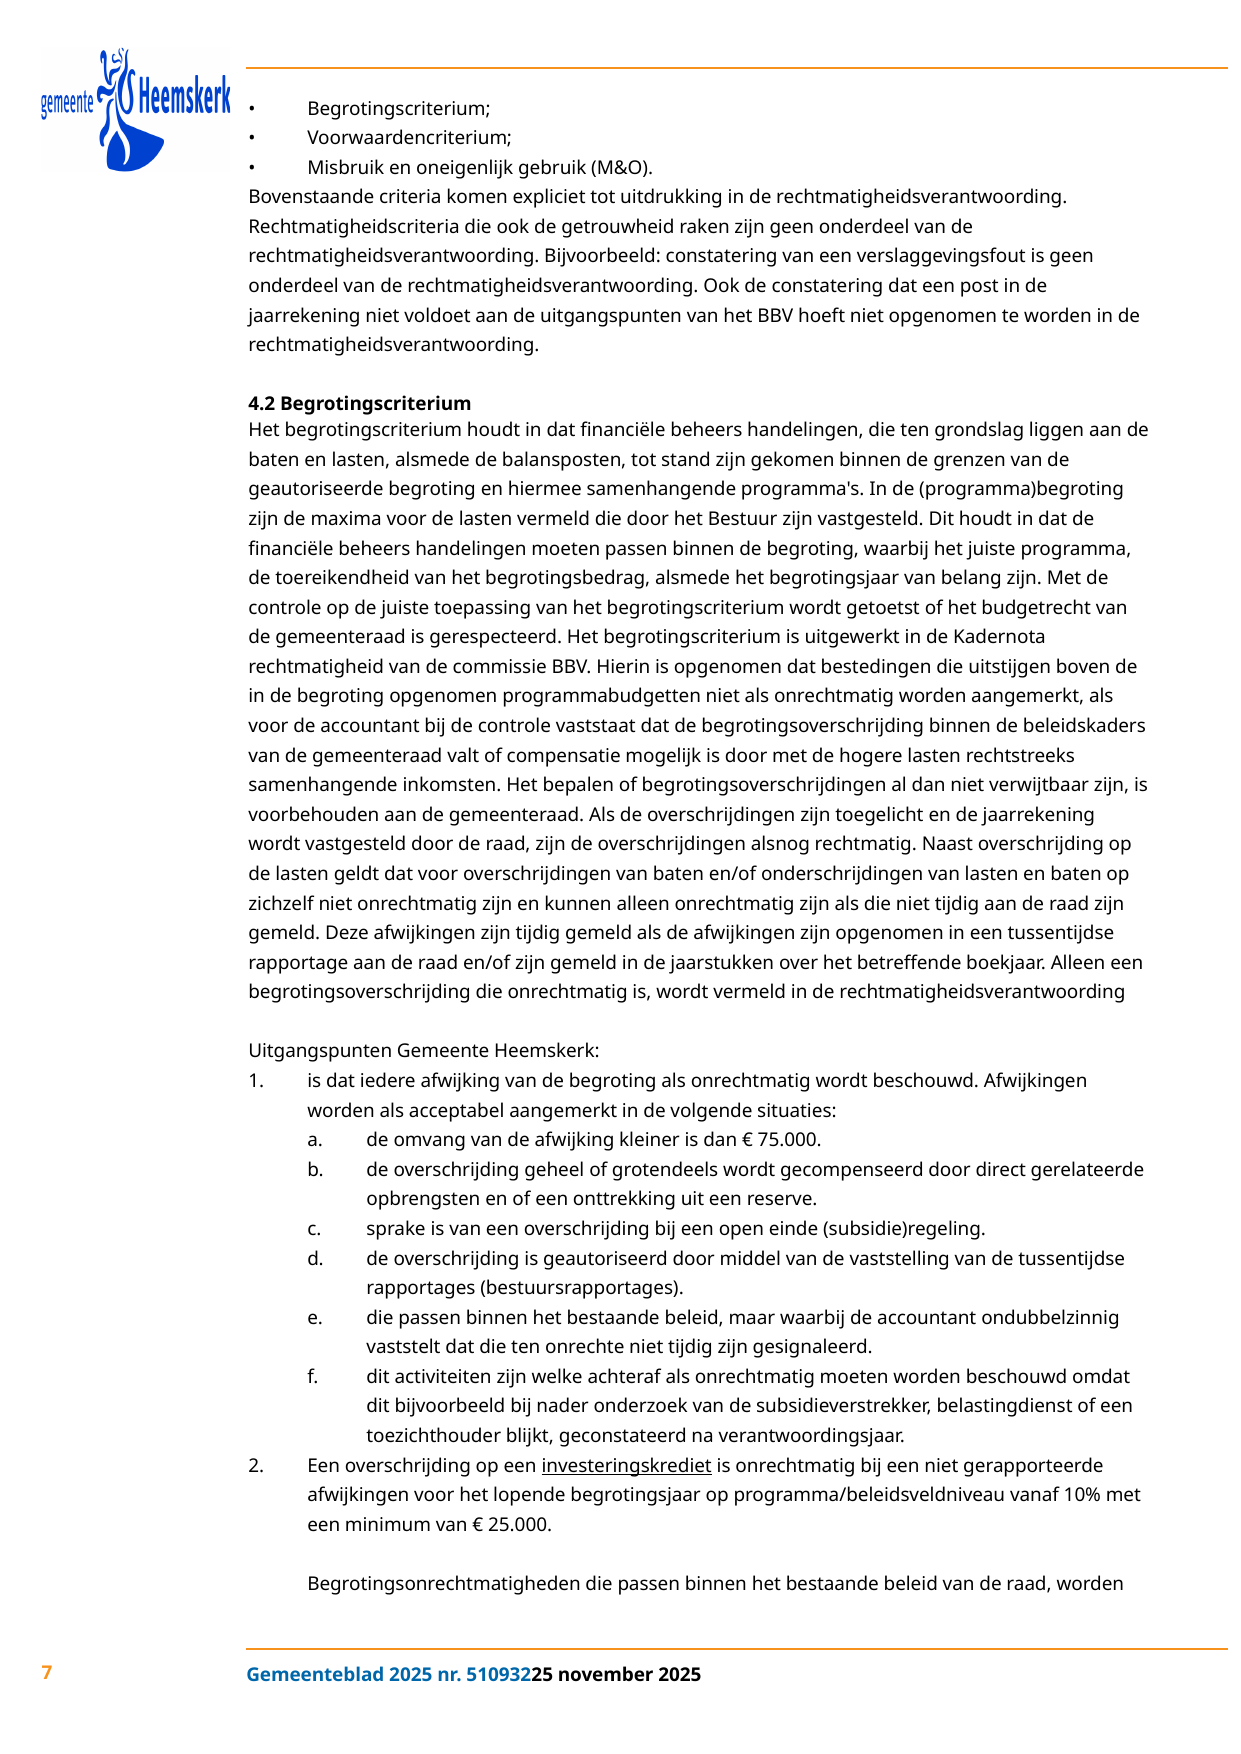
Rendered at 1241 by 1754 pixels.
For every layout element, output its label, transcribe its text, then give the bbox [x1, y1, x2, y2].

text Uitgangspunten Gemeente Heemskerk: [248, 1038, 1152, 1063]
list de overschrijding is geautoriseerd door middel van de vaststelling van de tussentijdse rapportages (bestuursrapportages). [307, 1245, 1152, 1300]
list Misbruik en oneigenlijk gebruik (M&O). [248, 154, 1152, 180]
list de omvang van de afwijking kleiner is dan € 75.000. [307, 1126, 1152, 1152]
list Voorwaardencriterium; [248, 124, 1152, 150]
list is dat iedere afwijking van de begroting als onrechtmatig wordt beschouwd. Afwijkingen worden als acceptabel aangemerkt in de volgende situaties: [248, 1067, 1152, 1122]
list de overschrijding geheel of grotendeels wordt gecompenseerd door direct gerelateerde opbrengsten en of een onttrekking uit een reserve. [307, 1156, 1152, 1211]
list dit activiteiten zijn welke achteraf als onrechtmatig moeten worden beschouwd omdat dit bijvoorbeeld bij nader onderzoek van de subsidieverstrekker, belastingdienst of een toezichthouder blijkt, geconstateerd na verantwoordingsjaar. [307, 1363, 1152, 1448]
text Het begrotingscriterium houdt in dat financiële beheers handelingen, die ten grondslag liggen aan de baten en lasten, alsmede de balansposten, tot stand zijn gekomen binnen de grenzen van de geautoriseerde begroting en hiermee samenhangende programma's. In de (programma)begroting zijn de maxima voor de lasten vermeld die door het Bestuur zijn vastgesteld. Dit houdt in dat de financiële beheers handelingen moeten passen binnen de begroting, waarbij het juiste programma, de toereikendheid van het begrotingsbedrag, alsmede het begrotingsjaar van belang zijn. Met de controle op de juiste toepassing van het begrotingscriterium wordt getoetst of het budgetrecht van de gemeenteraad is gerespecteerd. Het begrotingscriterium is uitgewerkt in de Kadernota rechtmatigheid van de commissie BBV. Hierin is opgenomen dat bestedingen die uitstijgen boven de in de begroting opgenomen programmabudgetten niet als onrechtmatig worden aangemerkt, als voor de accountant bij de controle vaststaat dat de begrotingsoverschrijding binnen de beleidskaders van de gemeenteraad valt of compensatie mogelijk is door met de hogere lasten rechtstreeks samenhangende inkomsten. Het bepalen of begrotingsoverschrijdingen al dan niet verwijtbaar zijn, is voorbehouden aan de gemeenteraad. Als de overschrijdingen zijn toegelicht en de jaarrekening wordt vastgesteld door de raad, zijn de overschrijdingen alsnog rechtmatig. Naast overschrijding op de lasten geldt dat voor overschrijdingen van baten en/of onderschrijdingen van lasten en baten op zichzelf niet onrechtmatig zijn en kunnen alleen onrechtmatig zijn als die niet tijdig aan de raad zijn gemeld. Deze afwijkingen zijn tijdig gemeld als de afwijkingen zijn opgenomen in een tussentijdse rapportage aan de raad en/of zijn gemeld in de jaarstukken over het betreffende boekjaar. Alleen een begrotingsoverschrijding die onrechtmatig is, wordt vermeld in de rechtmatigheidsverantwoording [248, 416, 1152, 1004]
list Begrotingsonrechtmatigheden die passen binnen het bestaande beleid van de raad, worden [248, 1570, 1152, 1596]
text Bovenstaande criteria komen expliciet tot uitdrukking in de rechtmatigheidsverantwoording. Rechtmatigheidscriteria die ook de getrouwheid raken zijn geen onderdeel van de rechtmatigheidsverantwoording. Bijvoorbeeld: constatering van een verslaggevingsfout is geen onderdeel van de rechtmatigheidsverantwoording. Ook de constatering dat een post in de jaarrekening niet voldoet aan de uitgangspunten van het BBV hoeft niet opgenomen te worden in de rechtmatigheidsverantwoording. [248, 183, 1152, 357]
list sprake is van een overschrijding bij een open einde (subsidie)regeling. [307, 1215, 1152, 1241]
picture [41, 47, 231, 172]
list Begrotingscriterium; [248, 95, 1152, 121]
list die passen binnen het bestaande beleid, maar waarbij de accountant ondubbelzinnig vaststelt dat die ten onrechte niet tijdig zijn gesignaleerd. [307, 1304, 1152, 1359]
list Een overschrijding op een investeringskrediet is onrechtmatig bij een niet gerapporteerde afwijkingen voor het lopende begrotingsjaar op programma/beleidsveldniveau vanaf 10% met een minimum van € 25.000. [248, 1452, 1152, 1537]
text 4.2 Begrotingscriterium [248, 391, 1152, 416]
